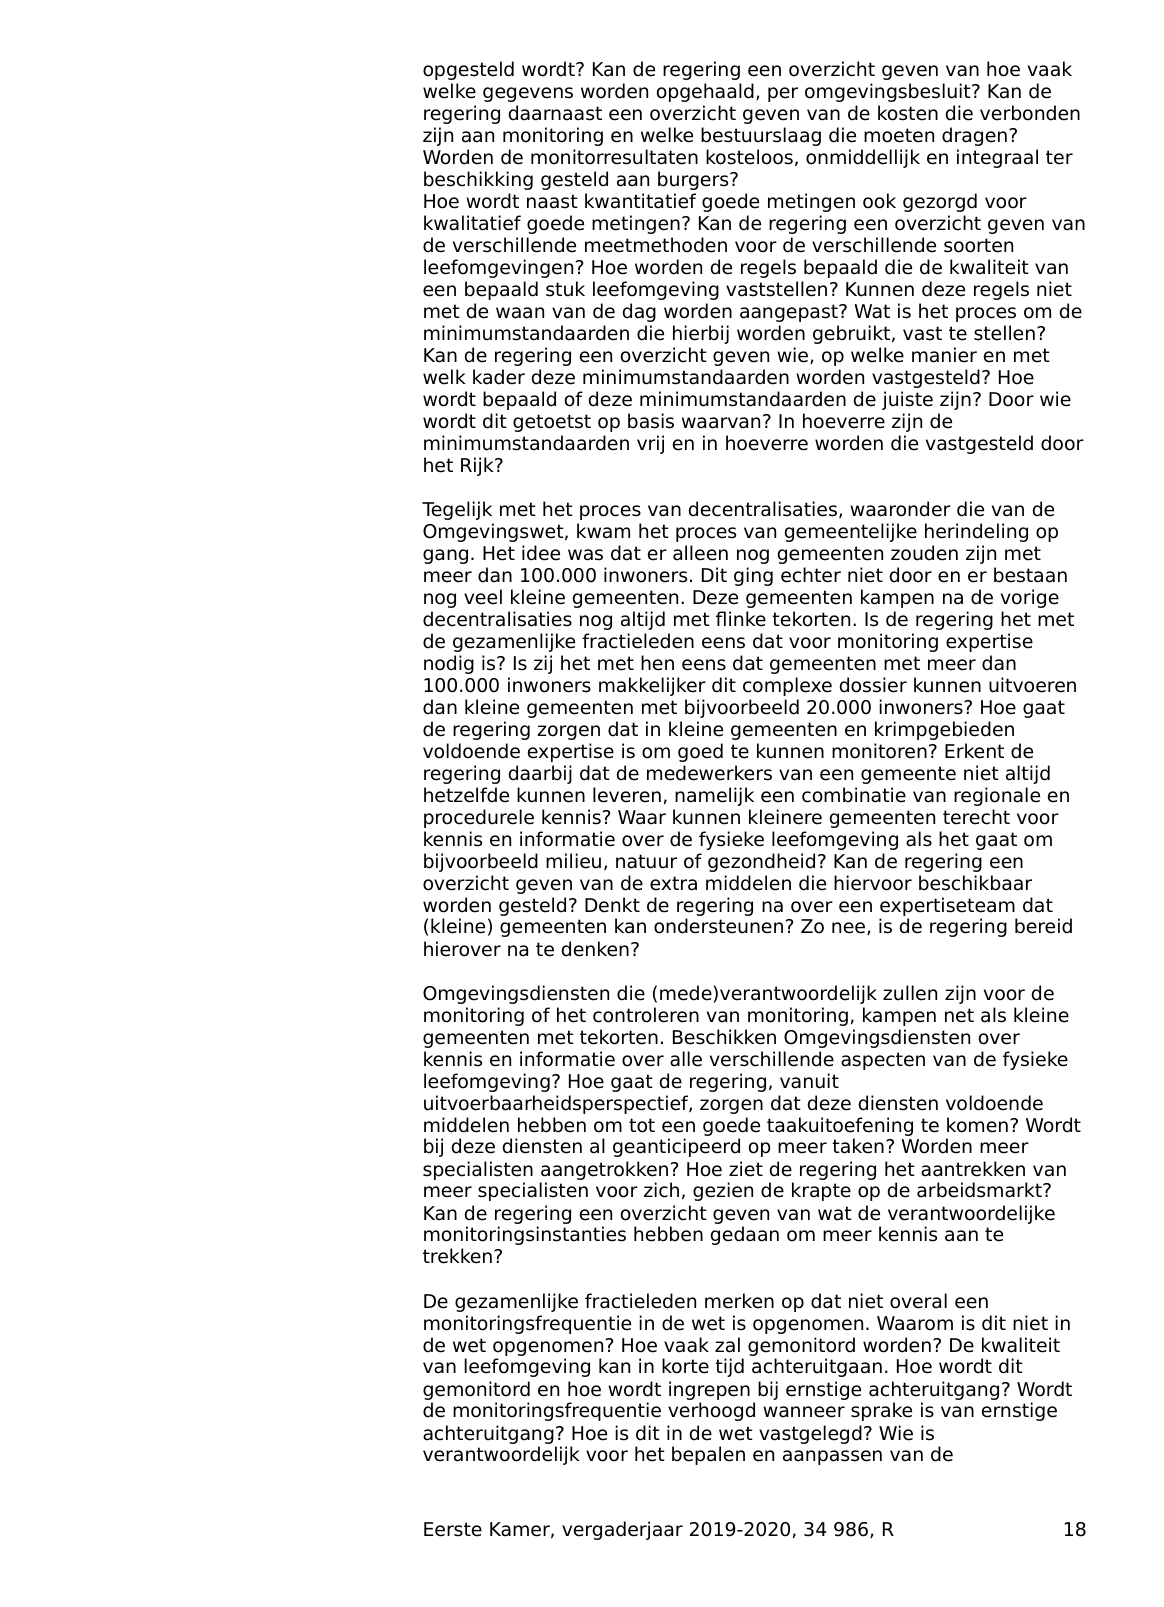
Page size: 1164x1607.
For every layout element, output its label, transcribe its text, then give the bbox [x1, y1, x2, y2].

text De gezamenlijke fractieleden merken op dat niet overal een monitoringsfrequentie in de wet is opgenomen. Waarom is dit niet in de wet opgenomen? Hoe vaak zal gemonitord worden? De kwaliteit van leefomgeving kan in korte tijd achteruitgaan. Hoe wordt dit gemonitord en hoe wordt ingrepen bij ernstige achteruitgang? Wordt de monitoringsfrequentie verhoogd wanneer sprake is van ernstige achteruitgang? Hoe is dit in de wet vastgelegd? Wie is verantwoordelijk voor het bepalen en aanpassen van de [422, 1291, 1087, 1466]
text Omgevingsdiensten die (mede)verantwoordelijk zullen zijn voor de monitoring of het controleren van monitoring, kampen net als kleine gemeenten met tekorten. Beschikken Omgevingsdiensten over kennis en informatie over alle verschillende aspecten van de fysieke leefomgeving? Hoe gaat de regering, vanuit uitvoerbaarheidsperspectief, zorgen dat deze diensten voldoende middelen hebben om tot een goede taakuitoefening te komen? Wordt bij deze diensten al geanticipeerd op meer taken? Worden meer specialisten aangetrokken? Hoe ziet de regering het aantrekken van meer specialisten voor zich, gezien de krapte op de arbeidsmarkt? Kan de regering een overzicht geven van wat de verantwoordelijke monitoringsinstanties hebben gedaan om meer kennis aan te trekken? [422, 983, 1087, 1268]
text Tegelijk met het proces van decentralisaties, waaronder die van de Omgevingswet, kwam het proces van gemeentelijke herindeling op gang. Het idee was dat er alleen nog gemeenten zouden zijn met meer dan 100.000 inwoners. Dit ging echter niet door en er bestaan nog veel kleine gemeenten. Deze gemeenten kampen na de vorige decentralisaties nog altijd met flinke tekorten. Is de regering het met de gezamenlijke fractieleden eens dat voor monitoring expertise nodig is? Is zij het met hen eens dat gemeenten met meer dan 100.000 inwoners makkelijker dit complexe dossier kunnen uitvoeren dan kleine gemeenten met bijvoorbeeld 20.000 inwoners? Hoe gaat de regering zorgen dat in kleine gemeenten en krimpgebieden voldoende expertise is om goed te kunnen monitoren? Erkent de regering daarbij dat de medewerkers van een gemeente niet altijd hetzelfde kunnen leveren, namelijk een combinatie van regionale en procedurele kennis? Waar kunnen kleinere gemeenten terecht voor kennis en informatie over de fysieke leefomgeving als het gaat om bijvoorbeeld milieu, natuur of gezondheid? Kan de regering een overzicht geven van de extra middelen die hiervoor beschikbaar worden gesteld? Denkt de regering na over een expertiseteam dat (kleine) gemeenten kan ondersteunen? Zo nee, is de regering bereid hierover na te denken? [422, 499, 1087, 960]
text Hoe wordt naast kwantitatief goede metingen ook gezorgd voor kwalitatief goede metingen? Kan de regering een overzicht geven van de verschillende meetmethoden voor de verschillende soorten leefomgevingen? Hoe worden de regels bepaald die de kwaliteit van een bepaald stuk leefomgeving vaststellen? Kunnen deze regels niet met de waan van de dag worden aangepast? Wat is het proces om de minimumstandaarden die hierbij worden gebruikt, vast te stellen? Kan de regering een overzicht geven wie, op welke manier en met welk kader deze minimumstandaarden worden vastgesteld? Hoe wordt bepaald of deze minimumstandaarden de juiste zijn? Door wie wordt dit getoetst op basis waarvan? In hoeverre zijn de minimumstandaarden vrij en in hoeverre worden die vastgesteld door het Rijk? [422, 191, 1087, 477]
text opgesteld wordt? Kan de regering een overzicht geven van hoe vaak welke gegevens worden opgehaald, per omgevingsbesluit? Kan de regering daarnaast een overzicht geven van de kosten die verbonden zijn aan monitoring en welke bestuurslaag die moeten dragen? Worden de monitorresultaten kosteloos, onmiddellijk en integraal ter beschikking gesteld aan burgers? [422, 59, 1087, 191]
